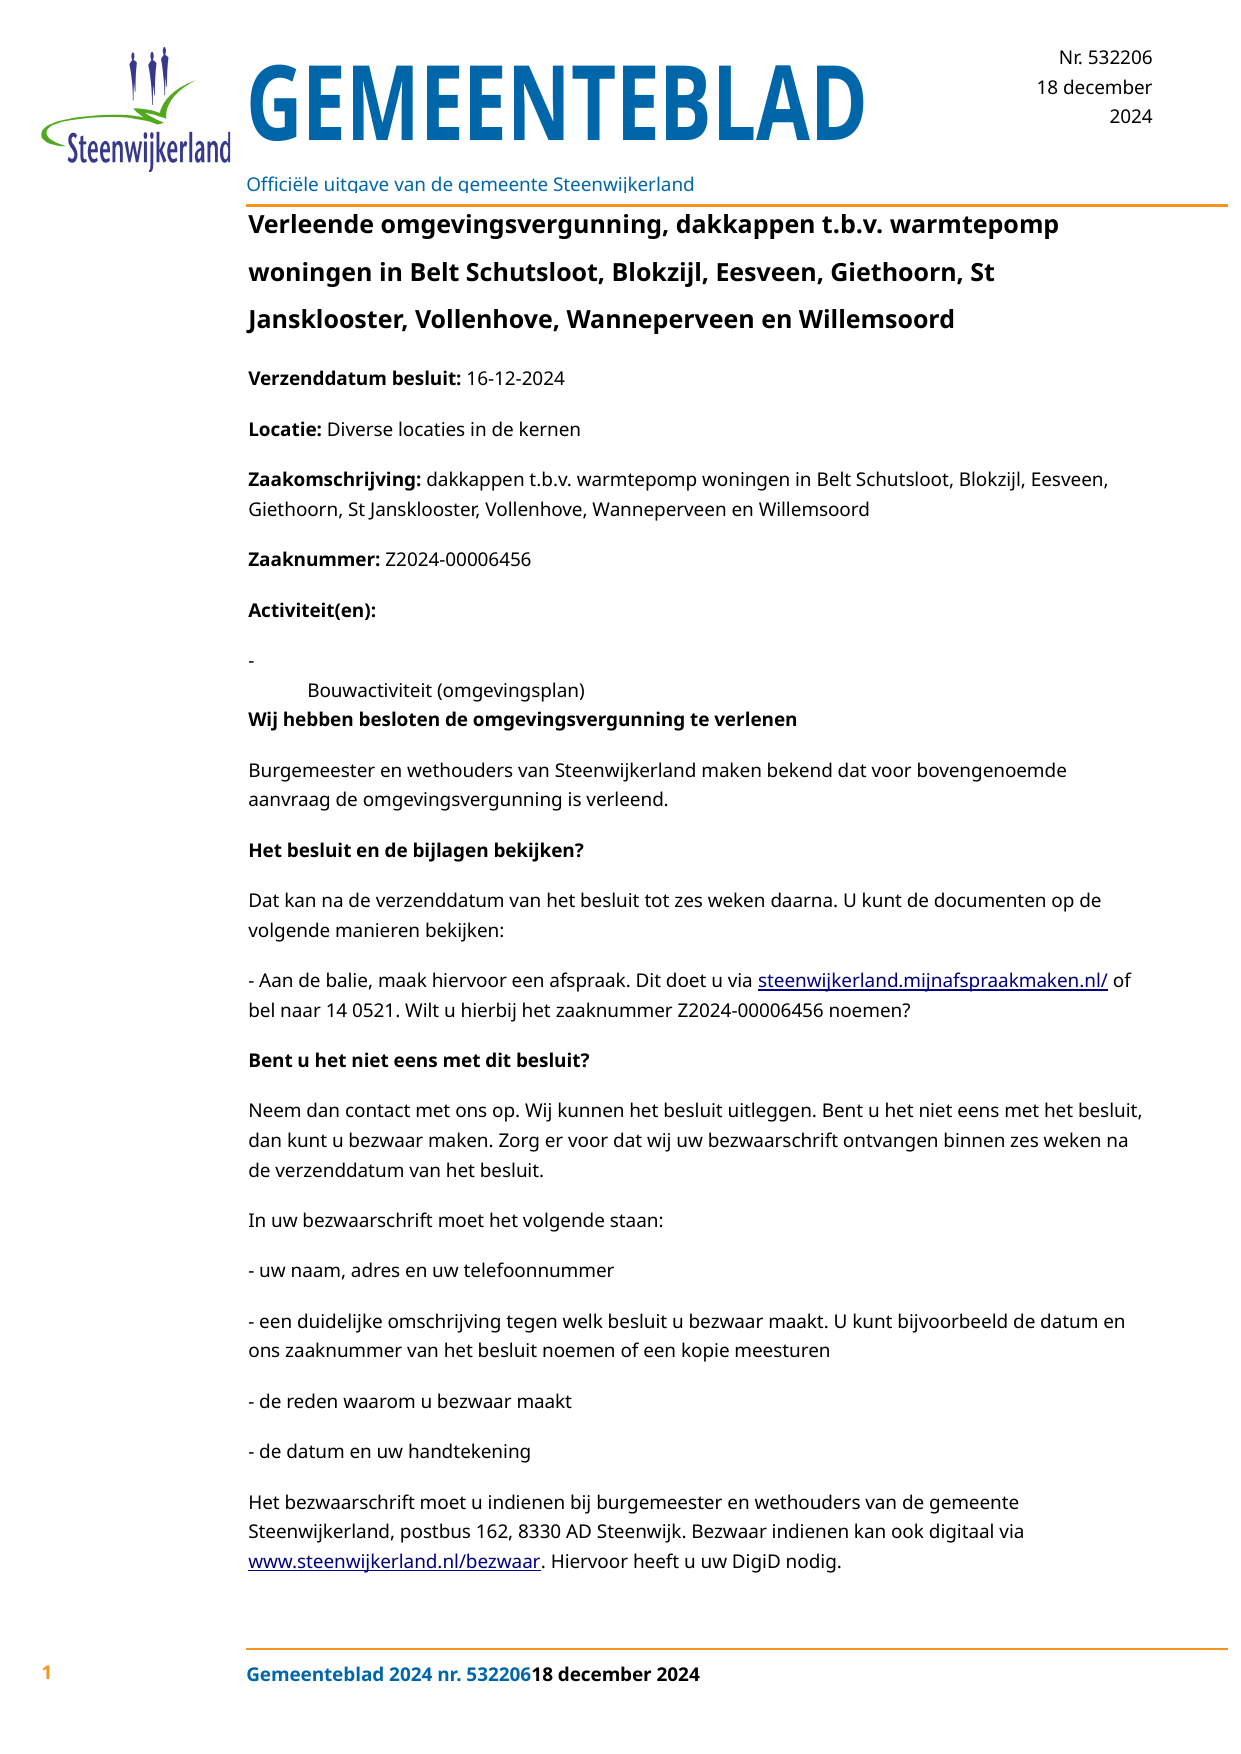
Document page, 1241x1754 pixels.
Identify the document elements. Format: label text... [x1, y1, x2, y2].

text Activiteit(en): [248, 597, 1152, 622]
text - de datum en uw handtekening [248, 1438, 1152, 1464]
text Zaaknummer: Z2024-00006456 [248, 546, 1152, 572]
picture [41, 47, 231, 172]
text Burgemeester en wethouders van Steenwijkerland maken bekend dat voor bovengenoemde aanvraag de omgevingsvergunning is verleend. [248, 757, 1152, 812]
text Dat kan na de verzenddatum van het besluit tot zes weken daarna. U kunt de documenten op de volgende manieren bekijken: [248, 887, 1152, 942]
text Het besluit en de bijlagen bekijken? [248, 837, 1152, 862]
text Neem dan contact met ons op. Wij kunnen het besluit uitleggen. Bent u het niet eens met het besluit, dan kunt u bezwaar maken. Zorg er voor dat wij uw bezwaarschrift ontvangen binnen zes weken na de verzenddatum van het besluit. [248, 1098, 1152, 1182]
text - een duidelijke omschrijving tegen welk besluit u bezwaar maakt. U kunt bijvoorbeeld de datum en ons zaaknummer van het besluit noemen of een kopie meesturen [248, 1308, 1152, 1363]
list Bouwactiviteit (omgevingsplan) [248, 677, 1152, 702]
text Verleende omgevingsvergunning, dakkappen t.b.v. warmtepomp woningen in Belt Schutsloot, Blokzijl, Eesveen, Giethoorn, St Jansklooster, Vollenhove, Wanneperveen en Willemsoord [248, 207, 1152, 336]
text Het bezwaarschrift moet u indienen bij burgemeester en wethouders van de gemeente Steenwijkerland, postbus 162, 8330 AD Steenwijk. Bezwaar indienen kan ook digitaal via www.steenwijkerland.nl/bezwaar. Hiervoor heeft u uw DigiD nodig. [248, 1489, 1152, 1574]
text Zaakomschrijving: dakkappen t.b.v. warmtepomp woningen in Belt Schutsloot, Blokzijl, Eesveen, Giethoorn, St Jansklooster, Vollenhove, Wanneperveen en Willemsoord [248, 466, 1152, 522]
text Verzenddatum besluit: 16-12-2024 [248, 366, 1152, 391]
text - de reden waarom u bezwaar maakt [248, 1388, 1152, 1414]
text - Aan de balie, maak hiervoor een afspraak. Dit doet u via steenwijkerland.mijnafspraakmaken.nl/ of bel naar 14 0521. Wilt u hierbij het zaaknummer Z2024-00006456 noemen? [248, 967, 1152, 1022]
text Bent u het niet eens met dit besluit? [248, 1047, 1152, 1073]
text - uw naam, adres en uw telefoonnummer [248, 1258, 1152, 1283]
text In uw bezwaarschrift moet het volgende staan: [248, 1207, 1152, 1233]
text Wij hebben besloten de omgevingsvergunning te verlenen [248, 706, 1152, 732]
text Locatie: Diverse locaties in de kernen [248, 416, 1152, 442]
